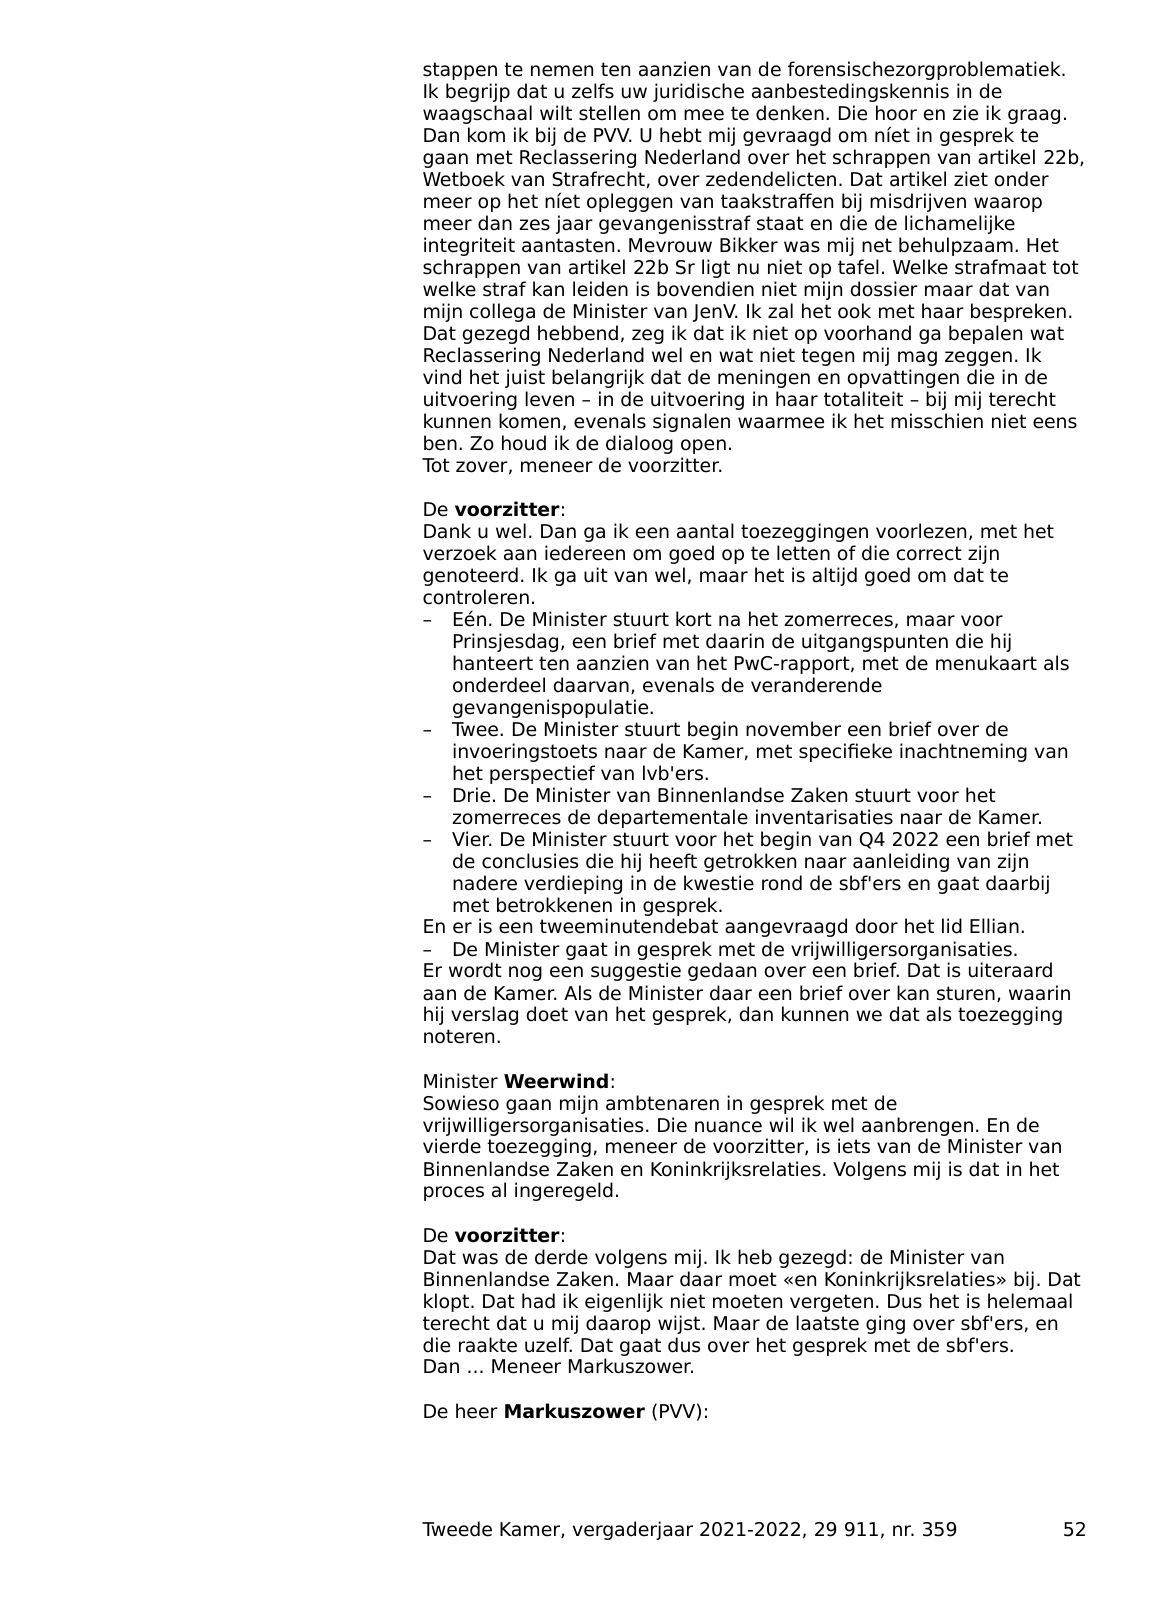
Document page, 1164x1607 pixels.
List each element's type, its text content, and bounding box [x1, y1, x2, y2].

text Dank u wel. Dan ga ik een aantal toezeggingen voorlezen, met het verzoek aan iedereen om goed op te letten of die correct zijn genoteerd. Ik ga uit van wel, maar het is altijd goed om dat te controleren. [422, 521, 1087, 609]
text En er is een tweeminutendebat aangevraagd door het lid Ellian. [422, 916, 1087, 938]
text De heer Markuszower (PVV): [422, 1401, 1087, 1423]
text Sowieso gaan mijn ambtenaren in gesprek met de vrijwilligersorganisaties. Die nuance wil ik wel aanbrengen. En de vierde toezegging, meneer de voorzitter, is iets van de Minister van Binnenlandse Zaken en Koninkrijksrelaties. Volgens mij is dat in het proces al ingeregeld. [422, 1092, 1087, 1202]
text stappen te nemen ten aanzien van de forensischezorgproblematiek. Ik begrijp dat u zelfs uw juridische aanbestedingskennis in de waagschaal wilt stellen om mee te denken. Die hoor en zie ik graag. [422, 59, 1087, 125]
text – Drie. De Minister van Binnenlandse Zaken stuurt voor het zomerreces de departementale inventarisaties naar de Kamer. [422, 784, 1087, 828]
text Dan kom ik bij de PVV. U hebt mij gevraagd om níet in gesprek te gaan met Reclassering Nederland over het schrappen van artikel 22b, Wetboek van Strafrecht, over zedendelicten. Dat artikel ziet onder meer op het níet opleggen van taakstraffen bij misdrijven waarop meer dan zes jaar gevangenisstraf staat en die de lichamelijke integriteit aantasten. Mevrouw Bikker was mij net behulpzaam. Het schrappen van artikel 22b Sr ligt nu niet op tafel. Welke strafmaat tot welke straf kan leiden is bovendien niet mijn dossier maar dat van mijn collega de Minister van JenV. Ik zal het ook met haar bespreken. Dat gezegd hebbend, zeg ik dat ik niet op voorhand ga bepalen wat Reclassering Nederland wel en wat niet tegen mij mag zeggen. Ik vind het juist belangrijk dat de meningen en opvattingen die in de uitvoering leven – in de uitvoering in haar totaliteit – bij mij terecht kunnen komen, evenals signalen waarmee ik het misschien niet eens ben. Zo houd ik de dialoog open. [422, 125, 1087, 455]
text Tot zover, meneer de voorzitter. [422, 455, 1087, 477]
text De voorzitter: [422, 499, 1087, 521]
text – Eén. De Minister stuurt kort na het zomerreces, maar voor Prinsjesdag, een brief met daarin de uitgangspunten die hij hanteert ten aanzien van het PwC-rapport, met de menukaart als onderdeel daarvan, evenals de veranderende gevangenispopulatie. [422, 609, 1087, 719]
text Dan ... Meneer Markuszower. [422, 1356, 1087, 1378]
text – De Minister gaat in gesprek met de vrijwilligersorganisaties. [422, 938, 1087, 960]
text – Vier. De Minister stuurt voor het begin van Q4 2022 een brief met de conclusies die hij heeft getrokken naar aanleiding van zijn nadere verdieping in de kwestie rond de sbf'ers en gaat daarbij met betrokkenen in gesprek. [422, 828, 1087, 916]
text De voorzitter: [422, 1224, 1087, 1247]
text Minister Weerwind: [422, 1071, 1087, 1092]
text Er wordt nog een suggestie gedaan over een brief. Dat is uiteraard aan de Kamer. Als de Minister daar een brief over kan sturen, waarin hij verslag doet van het gesprek, dan kunnen we dat als toezegging noteren. [422, 960, 1087, 1048]
text – Twee. De Minister stuurt begin november een brief over de invoeringstoets naar de Kamer, met specifieke inachtneming van het perspectief van lvb'ers. [422, 719, 1087, 784]
text Dat was de derde volgens mij. Ik heb gezegd: de Minister van Binnenlandse Zaken. Maar daar moet «en Koninkrijksrelaties» bij. Dat klopt. Dat had ik eigenlijk niet moeten vergeten. Dus het is helemaal terecht dat u mij daarop wijst. Maar de laatste ging over sbf'ers, en die raakte uzelf. Dat gaat dus over het gesprek met de sbf'ers. [422, 1247, 1087, 1356]
